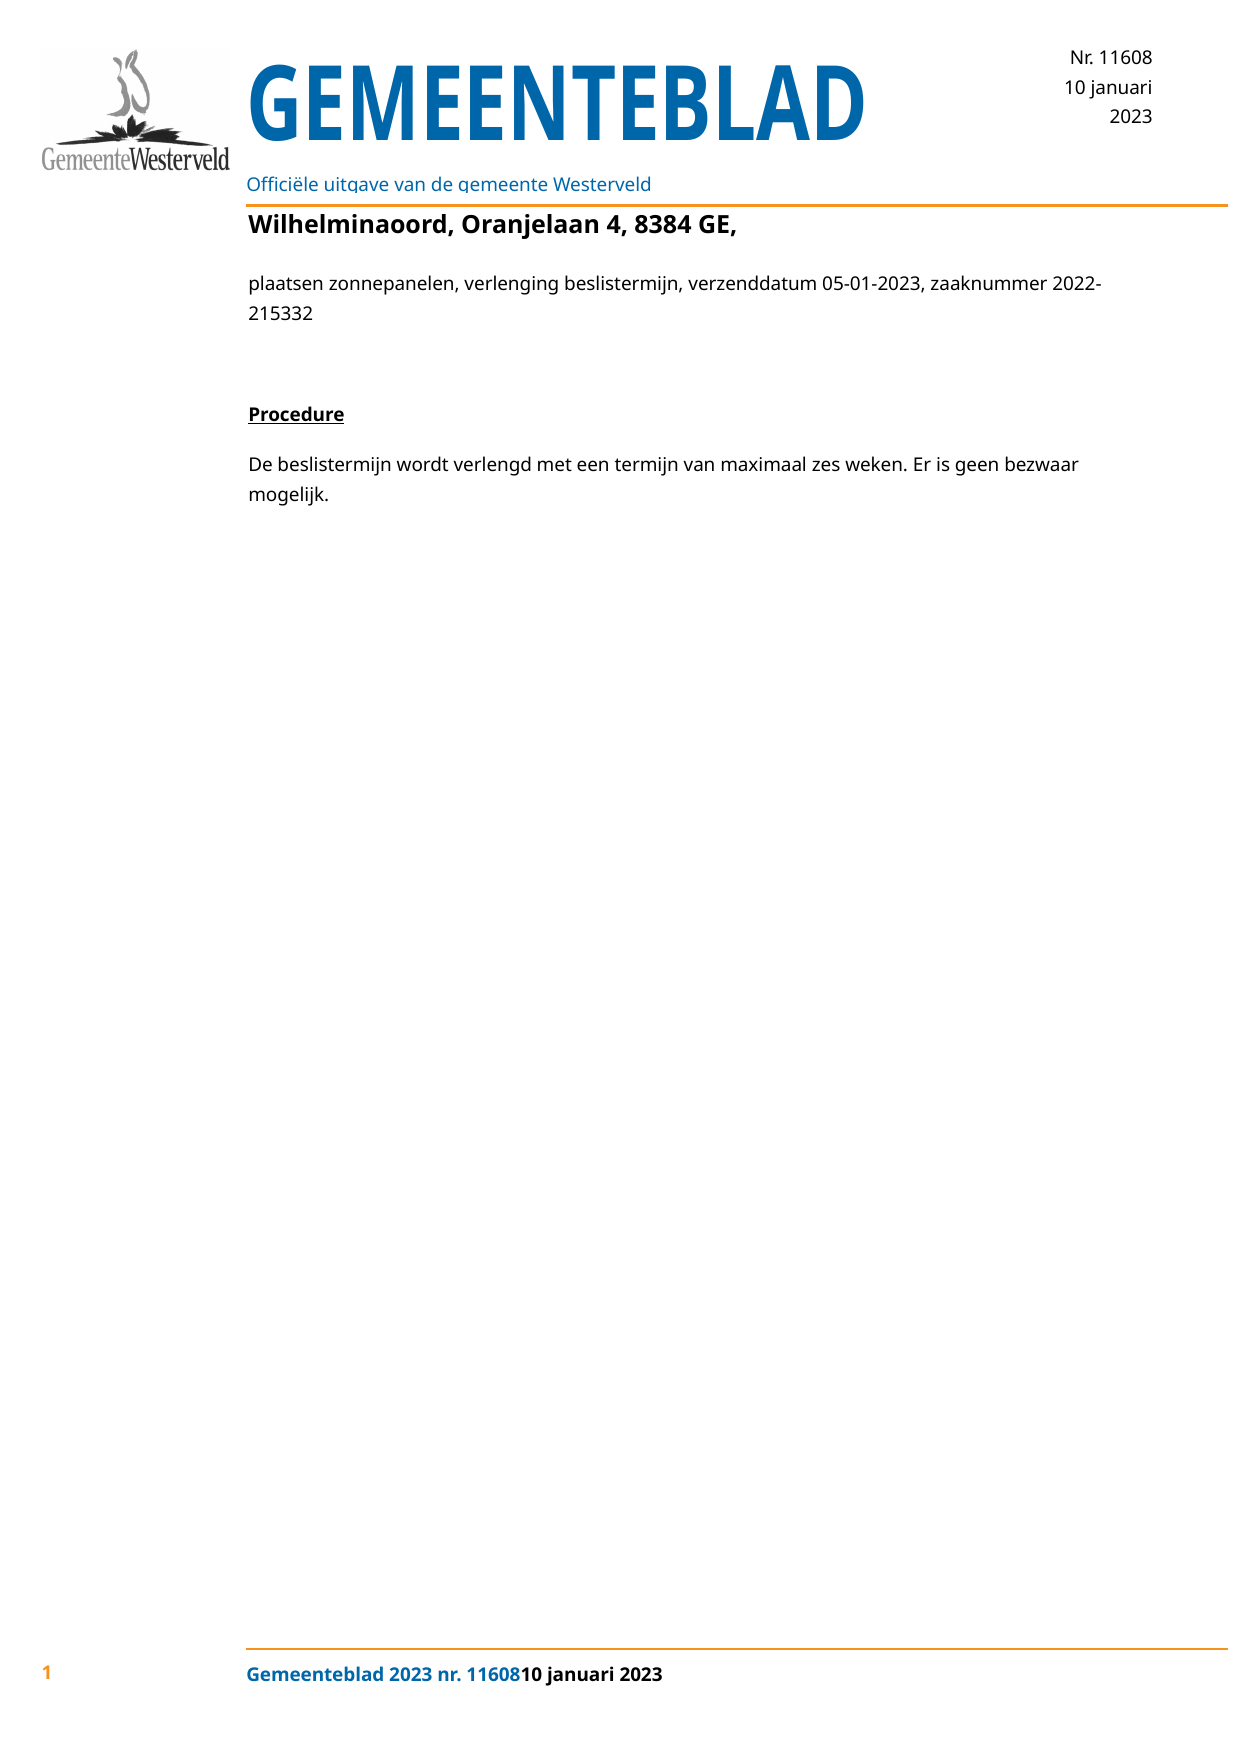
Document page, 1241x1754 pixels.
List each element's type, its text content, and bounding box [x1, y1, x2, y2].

text Wilhelminaoord, Oranjelaan 4, 8384 GE, [248, 207, 1152, 241]
text plaatsen zonnepanelen, verlenging beslistermijn, verzenddatum 05-01-2023, zaaknummer 2022-215332 [248, 270, 1152, 326]
text Procedure [248, 401, 1152, 426]
picture [41, 47, 231, 172]
text De beslistermijn wordt verlengd met een termijn van maximaal zes weken. Er is geen bezwaar mogelijk. [248, 451, 1152, 506]
